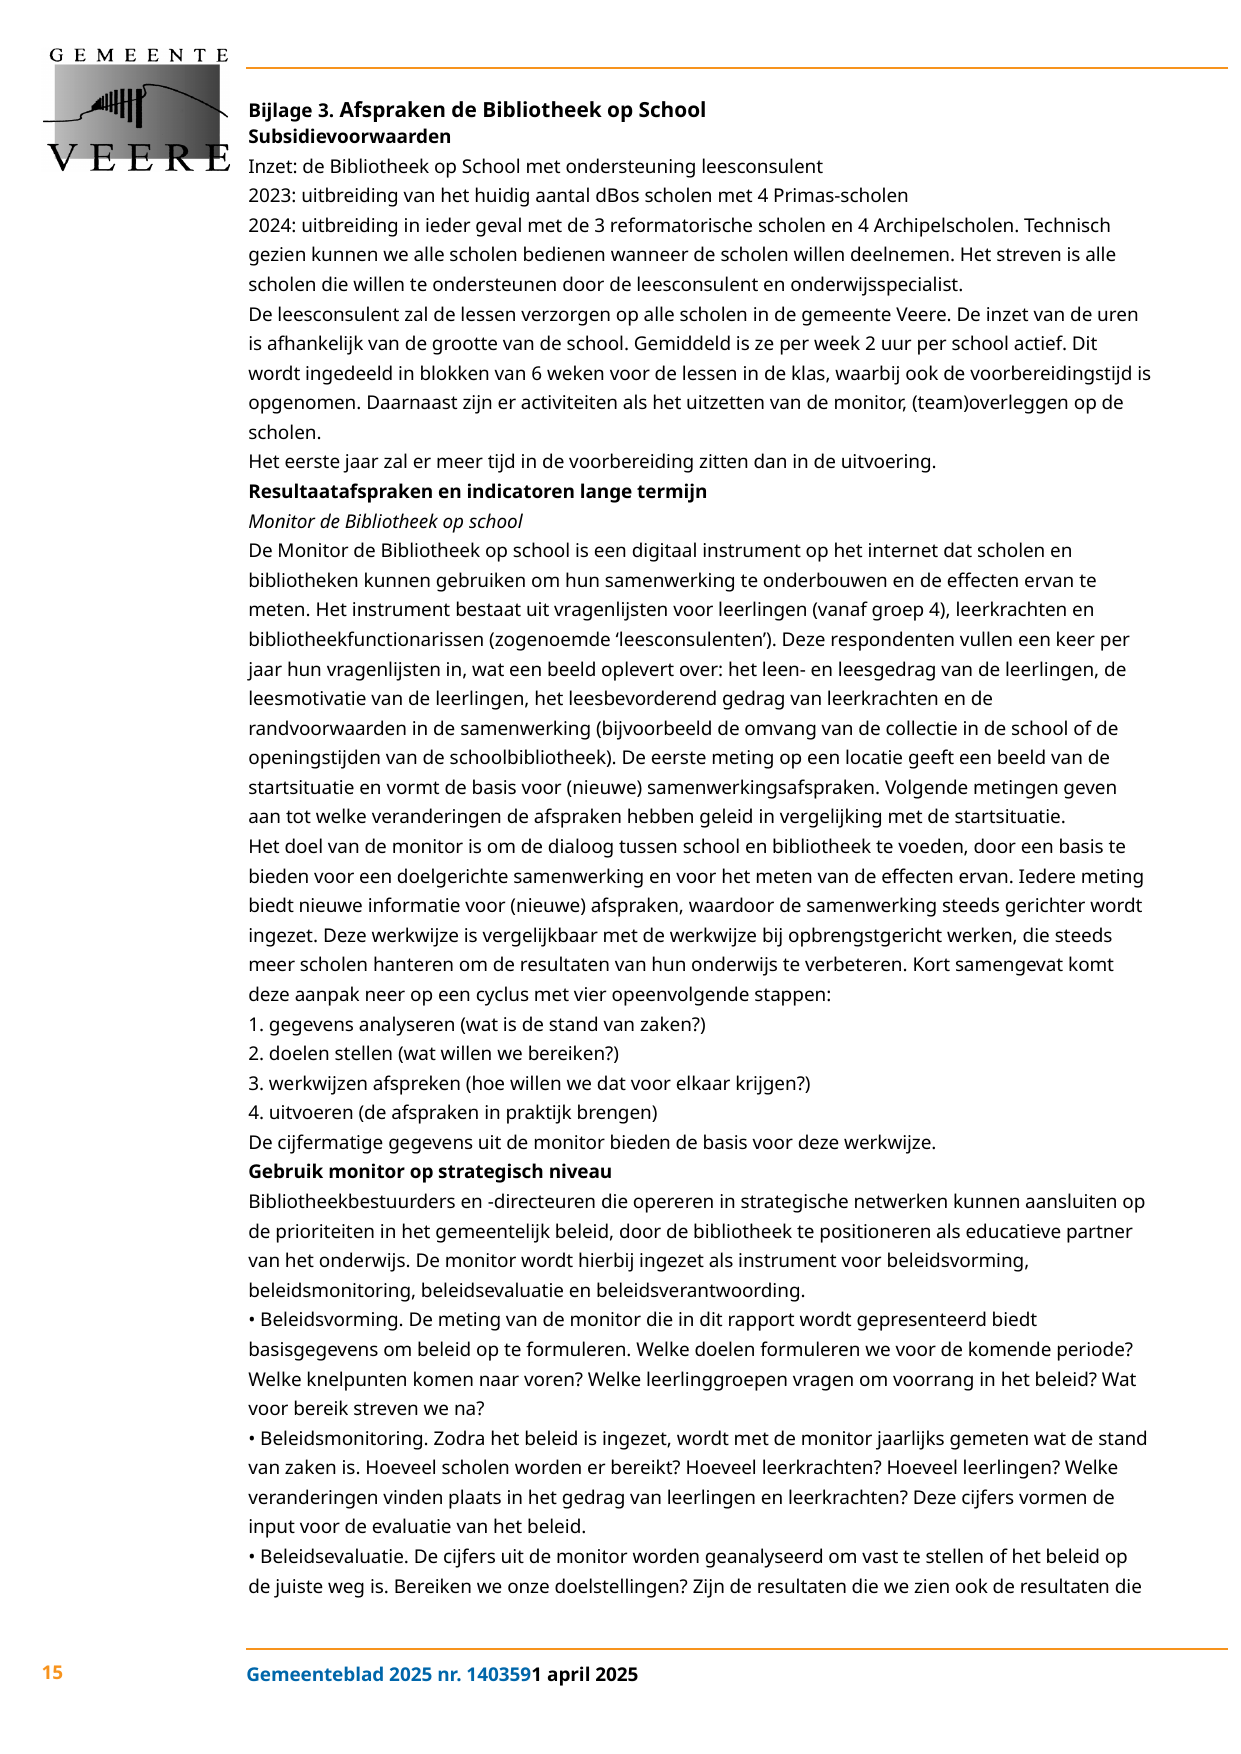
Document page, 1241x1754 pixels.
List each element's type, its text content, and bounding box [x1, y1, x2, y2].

text Het eerste jaar zal er meer tijd in de voorbereiding zitten dan in de uitvoering. [248, 449, 1152, 474]
text Bijlage 3. Afspraken de Bibliotheek op School [248, 95, 1152, 123]
text Bibliotheekbestuurders en -directeuren die opereren in strategische netwerken kunnen aansluiten op de prioriteiten in het gemeentelijk beleid, door de bibliotheek te positioneren als educatieve partner van het onderwijs. De monitor wordt hierbij ingezet als instrument voor beleidsvorming, beleidsmonitoring, beleidsevaluatie en beleidsverantwoording. [248, 1188, 1152, 1303]
text • Beleidsmonitoring. Zodra het beleid is ingezet, wordt met de monitor jaarlijks gemeten wat de stand van zaken is. Hoeveel scholen worden er bereikt? Hoeveel leerkrachten? Hoeveel leerlingen? Welke veranderingen vinden plaats in het gedrag van leerlingen en leerkrachten? Deze cijfers vormen de input voor de evaluatie van het beleid. [248, 1425, 1152, 1539]
text Monitor de Bibliotheek op school [248, 508, 1152, 534]
text 2023: uitbreiding van het huidig aantal dBos scholen met 4 Primas-scholen [248, 182, 1152, 208]
text 2. doelen stellen (wat willen we bereiken?) [248, 1040, 1152, 1066]
text 3. werkwijzen afspreken (hoe willen we dat voor elkaar krijgen?) [248, 1070, 1152, 1096]
text 2024: uitbreiding in ieder geval met de 3 reformatorische scholen en 4 Archipelscholen. Technisch gezien kunnen we alle scholen bedienen wanneer de scholen willen deelnemen. Het streven is alle scholen die willen te ondersteunen door de leesconsulent en onderwijsspecialist. [248, 212, 1152, 297]
picture [41, 47, 231, 172]
text 1. gegevens analyseren (wat is de stand van zaken?) [248, 1011, 1152, 1037]
text Subsidievoorwaarden [248, 123, 1152, 149]
text • Beleidsevaluatie. De cijfers uit de monitor worden geanalyseerd om vast te stellen of het beleid op de juiste weg is. Bereiken we onze doelstellingen? Zijn de resultaten die we zien ook de resultaten die [248, 1543, 1152, 1599]
text 4. uitvoeren (de afspraken in praktijk brengen) [248, 1099, 1152, 1125]
text De cijfermatige gegevens uit de monitor bieden de basis voor deze werkwijze. [248, 1129, 1152, 1155]
text • Beleidsvorming. De meting van de monitor die in dit rapport wordt gepresenteerd biedt basisgegevens om beleid op te formuleren. Welke doelen formuleren we voor de komende periode? Welke knelpunten komen naar voren? Welke leerlinggroepen vragen om voorrang in het beleid? Wat voor bereik streven we na? [248, 1307, 1152, 1421]
text De leesconsulent zal de lessen verzorgen op alle scholen in de gemeente Veere. De inzet van de uren is afhankelijk van de grootte van de school. Gemiddeld is ze per week 2 uur per school actief. Dit wordt ingedeeld in blokken van 6 weken voor de lessen in de klas, waarbij ook de voorbereidingstijd is opgenomen. Daarnaast zijn er activiteiten als het uitzetten van de monitor, (team)overleggen op de scholen. [248, 301, 1152, 445]
text Gebruik monitor op strategisch niveau [248, 1159, 1152, 1184]
text De Monitor de Bibliotheek op school is een digitaal instrument op het internet dat scholen en bibliotheken kunnen gebruiken om hun samenwerking te onderbouwen en de effecten ervan te meten. Het instrument bestaat uit vragenlijsten voor leerlingen (vanaf groep 4), leerkrachten en bibliotheekfunctionarissen (zogenoemde ‘leesconsulenten’). Deze respondenten vullen een keer per jaar hun vragenlijsten in, wat een beeld oplevert over: het leen- en leesgedrag van de leerlingen, de leesmotivatie van de leerlingen, het leesbevorderend gedrag van leerkrachten en de randvoorwaarden in de samenwerking (bijvoorbeeld de omvang van de collectie in de school of de openingstijden van de schoolbibliotheek). De eerste meting op een locatie geeft een beeld van de startsituatie en vormt de basis voor (nieuwe) samenwerkingsafspraken. Volgende metingen geven aan tot welke veranderingen de afspraken hebben geleid in vergelijking met de startsituatie. [248, 537, 1152, 829]
text Inzet: de Bibliotheek op School met ondersteuning leesconsulent [248, 153, 1152, 179]
text Resultaatafspraken en indicatoren lange termijn [248, 478, 1152, 504]
text Het doel van de monitor is om de dialoog tussen school en bibliotheek te voeden, door een basis te bieden voor een doelgerichte samenwerking en voor het meten van de effecten ervan. Iedere meting biedt nieuwe informatie voor (nieuwe) afspraken, waardoor de samenwerking steeds gerichter wordt ingezet. Deze werkwijze is vergelijkbaar met de werkwijze bij opbrengstgericht werken, die steeds meer scholen hanteren om de resultaten van hun onderwijs te verbeteren. Kort samengevat komt deze aanpak neer op een cyclus met vier opeenvolgende stappen: [248, 833, 1152, 1007]
